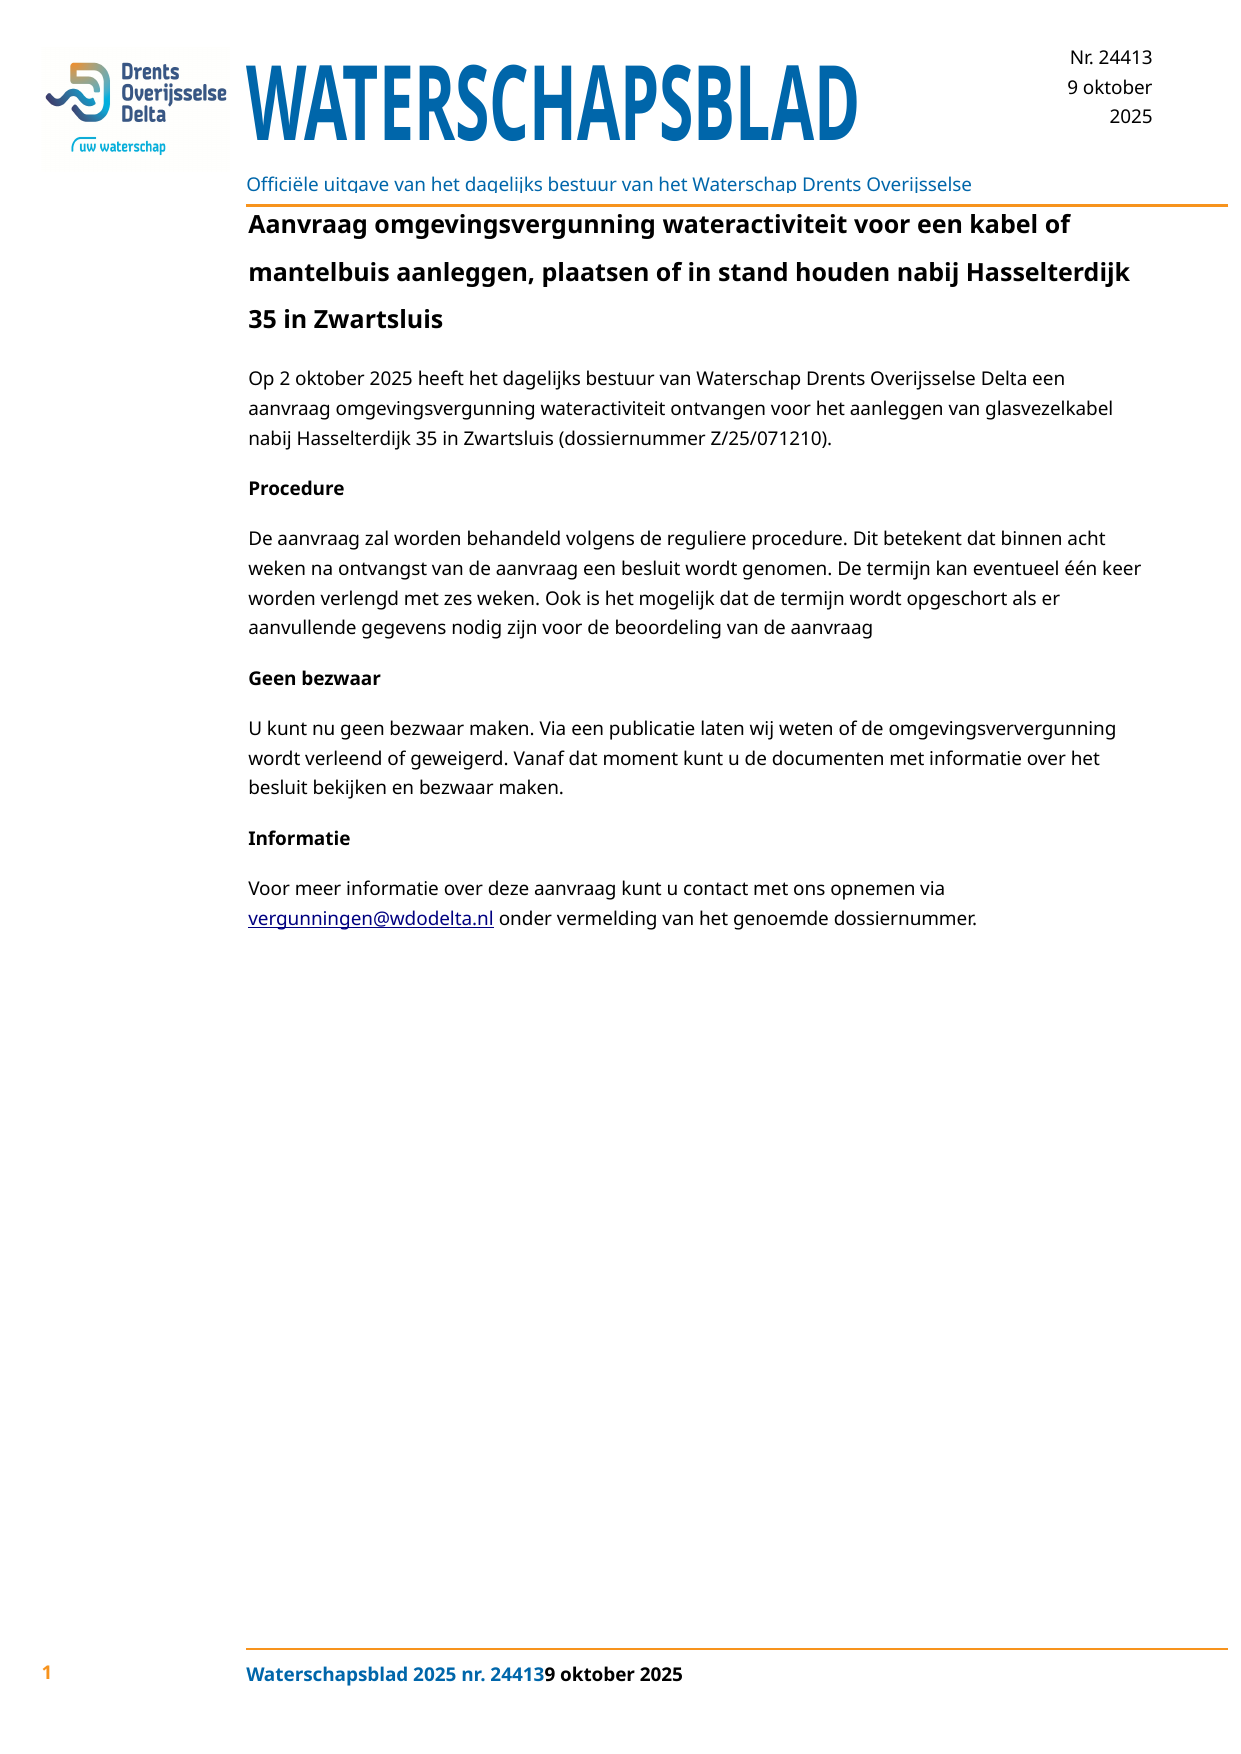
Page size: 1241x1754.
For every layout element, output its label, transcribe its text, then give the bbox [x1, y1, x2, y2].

text Voor meer informatie over deze aanvraag kunt u contact met ons opnemen via vergunningen@wdodelta.nl onder vermelding van het genoemde dossiernummer. [248, 875, 1152, 930]
text Geen bezwaar [248, 665, 1152, 690]
text Aanvraag omgevingsvergunning wateractiviteit voor een kabel of mantelbuis aanleggen, plaatsen of in stand houden nabij Hasselterdijk 35 in Zwartsluis [248, 207, 1152, 336]
text Procedure [248, 475, 1152, 501]
text U kunt nu geen bezwaar maken. Via een publicatie laten wij weten of de omgevingsververgunning wordt verleend of geweigerd. Vanaf dat moment kunt u de documenten met informatie over het besluit bekijken en bezwaar maken. [248, 715, 1152, 800]
text Informatie [248, 825, 1152, 850]
picture [41, 47, 231, 172]
text Op 2 oktober 2025 heeft het dagelijks bestuur van Waterschap Drents Overijsselse Delta een aanvraag omgevingsvergunning wateractiviteit ontvangen voor het aanleggen van glasvezelkabel nabij Hasselterdijk 35 in Zwartsluis (dossiernummer Z/25/071210). [248, 366, 1152, 450]
text De aanvraag zal worden behandeld volgens de reguliere procedure. Dit betekent dat binnen acht weken na ontvangst van de aanvraag een besluit wordt genomen. De termijn kan eventueel één keer worden verlengd met zes weken. Ook is het mogelijk dat de termijn wordt opgeschort als er aanvullende gegevens nodig zijn voor de beoordeling van de aanvraag [248, 526, 1152, 640]
